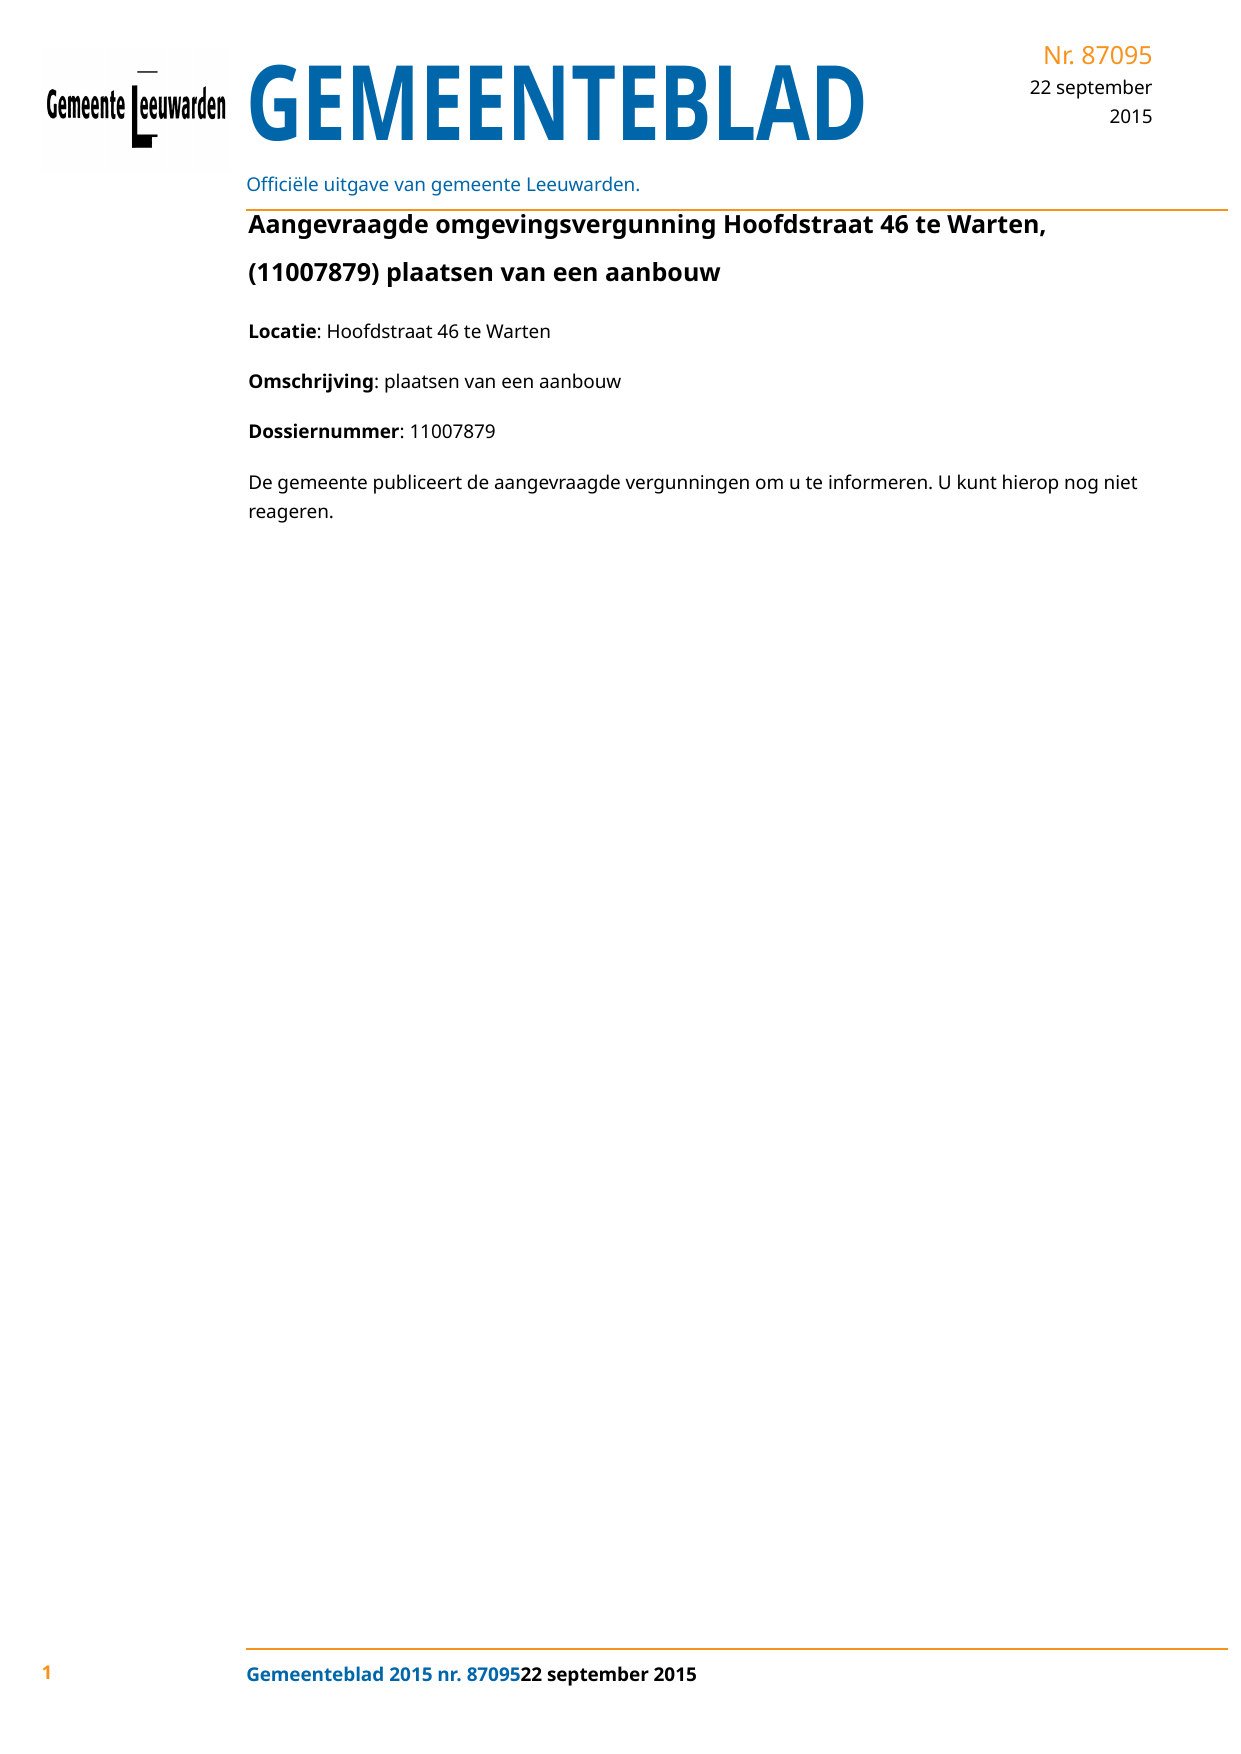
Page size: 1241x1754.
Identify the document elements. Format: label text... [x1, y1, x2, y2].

text Dossiernummer: 11007879 [248, 419, 1152, 444]
text De gemeente publiceert de aangevraagde vergunningen om u te informeren. U kunt hierop nog niet reageren. [248, 469, 1152, 524]
picture [41, 47, 231, 172]
text Omschrijving: plaatsen van een aanbouw [248, 368, 1152, 394]
text Aangevraagde omgevingsvergunning Hoofdstraat 46 te Warten, (11007879) plaatsen van een aanbouw [248, 211, 1152, 288]
text Locatie: Hoofdstraat 46 te Warten [248, 318, 1152, 344]
